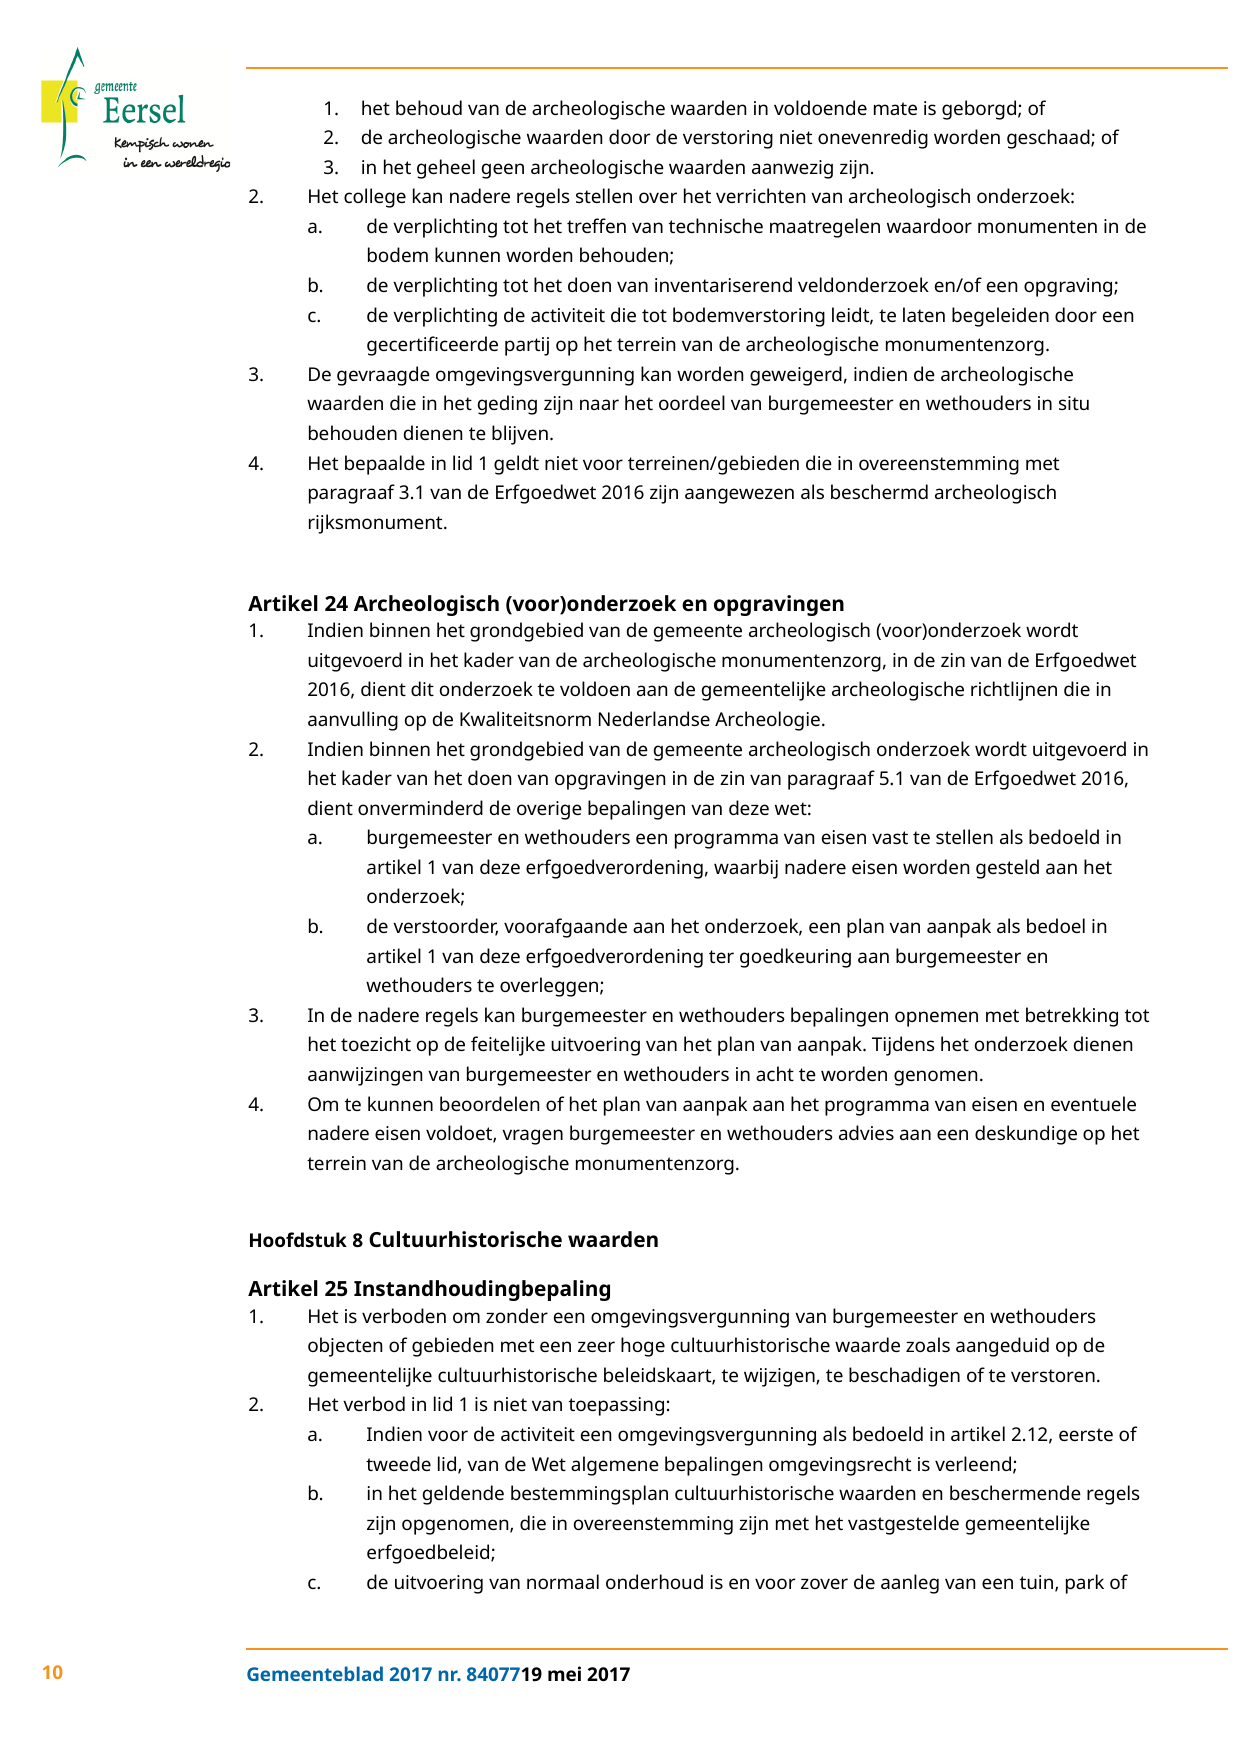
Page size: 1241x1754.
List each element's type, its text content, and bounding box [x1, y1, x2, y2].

list het behoud van de archeologische waarden in voldoende mate is geborgd; of [323, 95, 1152, 121]
list Het bepaalde in lid 1 geldt niet voor terreinen/gebieden die in overeenstemming met paragraaf 3.1 van de Erfgoedwet 2016 zijn aangewezen als beschermd archeologisch rijksmonument. [248, 450, 1152, 535]
list Het college kan nadere regels stellen over het verrichten van archeologisch onderzoek: [248, 183, 1152, 209]
list Het is verboden om zonder een omgevingsvergunning van burgemeester en wethouders objecten of gebieden met een zeer hoge cultuurhistorische waarde zoals aangeduid op de gemeentelijke cultuurhistorische beleidskaart, te wijzigen, te beschadigen of te verstoren. [248, 1303, 1152, 1388]
list burgemeester en wethouders een programma van eisen vast te stellen als bedoeld in artikel 1 van deze erfgoedverordening, waarbij nadere eisen worden gesteld aan het onderzoek; [307, 824, 1152, 909]
list Indien binnen het grondgebied van de gemeente archeologisch onderzoek wordt uitgevoerd in het kader van het doen van opgravingen in de zin van paragraaf 5.1 van de Erfgoedwet 2016, dient onverminderd de overige bepalingen van deze wet: [248, 736, 1152, 821]
list in het geheel geen archeologische waarden aanwezig zijn. [323, 154, 1152, 180]
text Artikel 24 Archeologisch (voor)onderzoek en opgravingen [248, 589, 1152, 617]
list de uitvoering van normaal onderhoud is en voor zover de aanleg van een tuin, park of [307, 1569, 1152, 1595]
list Indien binnen het grondgebied van de gemeente archeologisch (voor)onderzoek wordt uitgevoerd in het kader van de archeologische monumentenzorg, in de zin van de Erfgoedwet 2016, dient dit onderzoek te voldoen aan de gemeentelijke archeologische richtlijnen die in aanvulling op de Kwaliteitsnorm Nederlandse Archeologie. [248, 617, 1152, 732]
list in het geldende bestemmingsplan cultuurhistorische waarden en beschermende regels zijn opgenomen, die in overeenstemming zijn met het vastgestelde gemeentelijke erfgoedbeleid; [307, 1480, 1152, 1565]
text Hoofdstuk 8 Cultuurhistorische waarden [248, 1225, 1152, 1253]
text Artikel 25 Instandhoudingbepaling [248, 1274, 1152, 1303]
list de archeologische waarden door de verstoring niet onevenredig worden geschaad; of [323, 124, 1152, 150]
list Het verbod in lid 1 is niet van toepassing: [248, 1392, 1152, 1417]
list Om te kunnen beoordelen of het plan van aanpak aan het programma van eisen en eventuele nadere eisen voldoet, vragen burgemeester en wethouders advies aan een deskundige op het terrein van de archeologische monumentenzorg. [248, 1091, 1152, 1176]
list In de nadere regels kan burgemeester en wethouders bepalingen opnemen met betrekking tot het toezicht op de feitelijke uitvoering van het plan van aanpak. Tijdens het onderzoek dienen aanwijzingen van burgemeester en wethouders in acht te worden genomen. [248, 1002, 1152, 1087]
list de verstoorder, voorafgaande aan het onderzoek, een plan van aanpak als bedoel in artikel 1 van deze erfgoedverordening ter goedkeuring aan burgemeester en wethouders te overleggen; [307, 913, 1152, 998]
list Indien voor de activiteit een omgevingsvergunning als bedoeld in artikel 2.12, eerste of tweede lid, van de Wet algemene bepalingen omgevingsrecht is verleend; [307, 1421, 1152, 1476]
list De gevraagde omgevingsvergunning kan worden geweigerd, indien de archeologische waarden die in het geding zijn naar het oordeel van burgemeester en wethouders in situ behouden dienen te blijven. [248, 361, 1152, 446]
list de verplichting tot het treffen van technische maatregelen waardoor monumenten in de bodem kunnen worden behouden; [307, 213, 1152, 268]
picture [41, 47, 231, 172]
list de verplichting tot het doen van inventariserend veldonderzoek en/of een opgraving; [307, 272, 1152, 298]
list de verplichting de activiteit die tot bodemverstoring leidt, te laten begeleiden door een gecertificeerde partij op het terrein van de archeologische monumentenzorg. [307, 302, 1152, 357]
